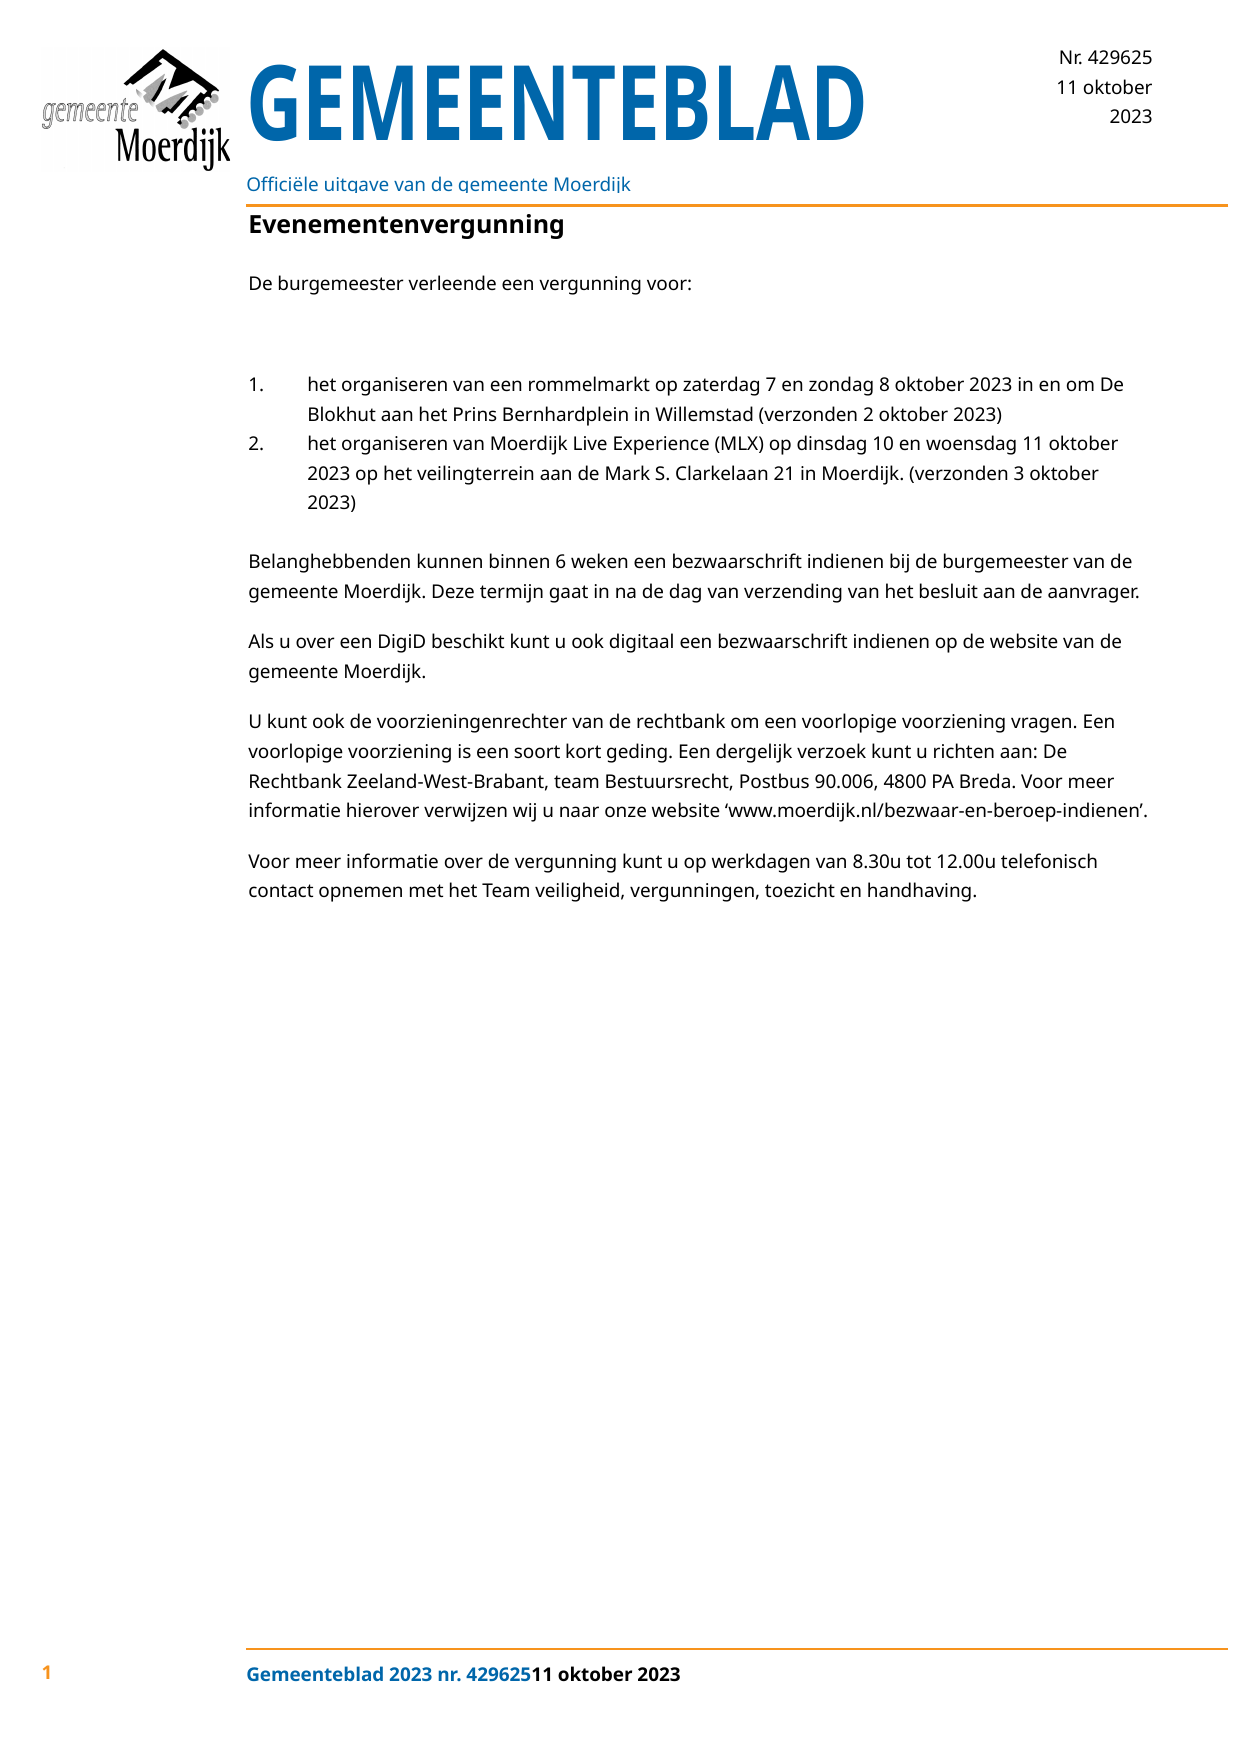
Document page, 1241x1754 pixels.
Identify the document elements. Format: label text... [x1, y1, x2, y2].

text Belanghebbenden kunnen binnen 6 weken een bezwaarschrift indienen bij de burgemeester van de gemeente Moerdijk. Deze termijn gaat in na de dag van verzending van het besluit aan de aanvrager. [248, 549, 1152, 604]
list het organiseren van Moerdijk Live Experience (MLX) op dinsdag 10 en woensdag 11 oktober 2023 op het veilingterrein aan de Mark S. Clarkelaan 21 in Moerdijk. (verzonden 3 oktober 2023) [248, 430, 1152, 515]
text U kunt ook de voorzieningenrechter van de rechtbank om een voorlopige voorziening vragen. Een voorlopige voorziening is een soort kort geding. Een dergelijk verzoek kunt u richten aan: De Rechtbank Zeeland-West-Brabant, team Bestuursrecht, Postbus 90.006, 4800 PA Breda. Voor meer informatie hierover verwijzen wij u naar onze website ‘www.moerdijk.nl/bezwaar-en-beroep-indienen’. [248, 709, 1152, 823]
text Als u over een DigiD beschikt kunt u ook digitaal een bezwaarschrift indienen op de website van de gemeente Moerdijk. [248, 629, 1152, 684]
text Voor meer informatie over de vergunning kunt u op werkdagen van 8.30u tot 12.00u telefonisch contact opnemen met het Team veiligheid, vergunningen, toezicht en handhaving. [248, 848, 1152, 903]
picture [41, 47, 231, 172]
text Evenementenvergunning [248, 207, 1152, 241]
text De burgemeester verleende een ­vergunning voor: [248, 270, 1152, 296]
list het organiseren van een rommelmarkt op zaterdag 7 en zondag 8 oktober 2023 in en om De Blokhut aan het Prins Bernhardplein in Willemstad (verzonden 2 oktober 2023) [248, 371, 1152, 426]
